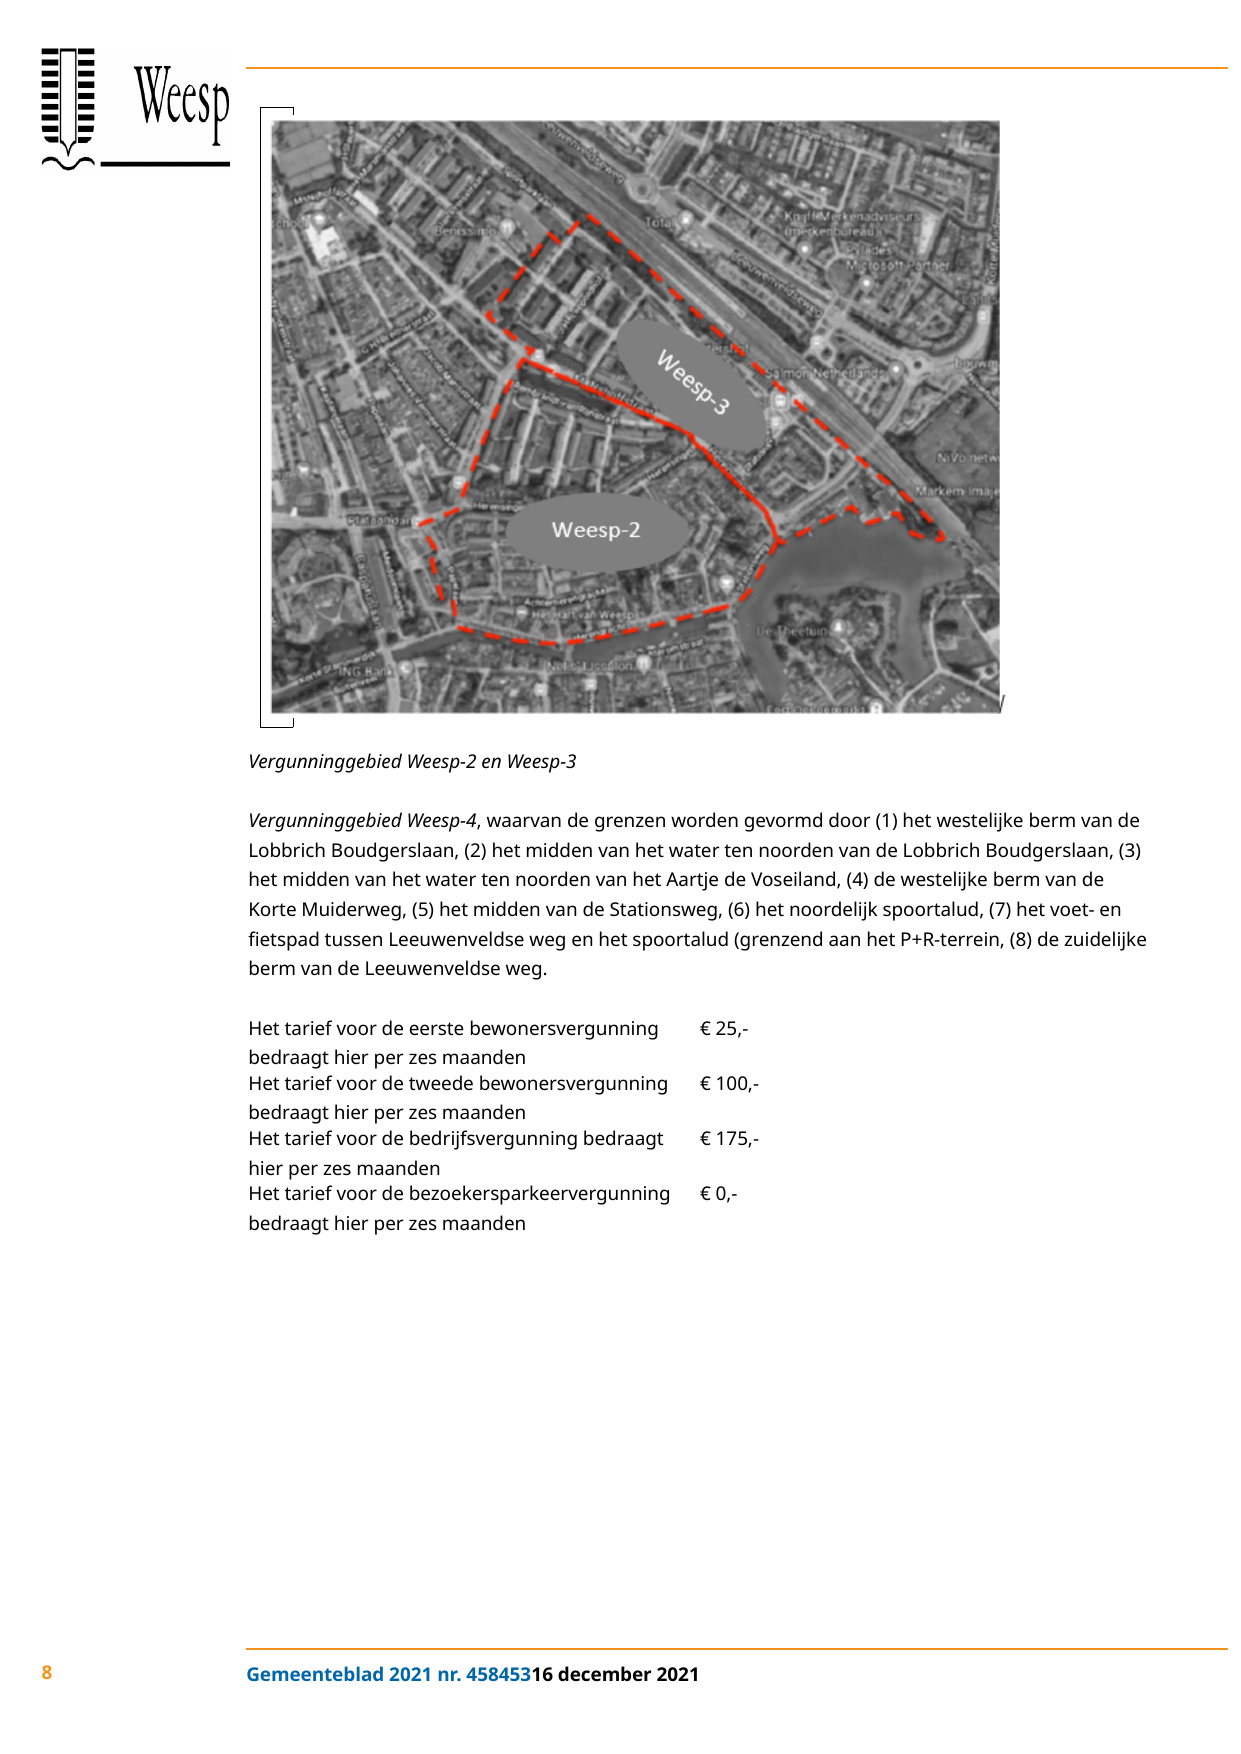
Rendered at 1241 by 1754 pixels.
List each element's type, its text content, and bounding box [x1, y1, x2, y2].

table_cell Het tarief voor de bezoekersparkeervergunning bedraagt hier per zes maanden [248, 1181, 700, 1236]
text Vergunninggebied Weesp-2 en Weesp-3 [248, 748, 1152, 774]
picture [41, 47, 231, 172]
table_header € 25,- [700, 1015, 1152, 1070]
table_cell € 175,- [700, 1125, 1152, 1181]
table_cell € 0,- [700, 1181, 1152, 1236]
table_cell € 100,- [700, 1070, 1152, 1125]
table_cell Het tarief voor de tweede bewonersvergunning bedraagt hier per zes maanden [248, 1070, 700, 1125]
table_cell Het tarief voor de bedrijfsvergunning bedraagt hier per zes maanden [248, 1125, 700, 1181]
picture [268, 115, 1008, 718]
table_header Het tarief voor de eerste bewonersvergunning bedraagt hier per zes maanden [248, 1015, 700, 1070]
text Vergunninggebied Weesp-4, waarvan de grenzen worden gevormd door (1) het westelijke berm van de Lobbrich Boudgerslaan, (2) het midden van het water ten noorden van de Lobbrich Boudgerslaan, (3) het midden van het water ten noorden van het Aartje de Voseiland, (4) de westelijke berm van de Korte Muiderweg, (5) het midden van de Stationsweg, (6) het noordelijk spoortalud, (7) het voet- en fietspad tussen Leeuwenveldse weg en het spoortalud (grenzend aan het P+R-terrein, (8) de zuidelijke berm van de Leeuwenveldse weg. [248, 807, 1152, 981]
